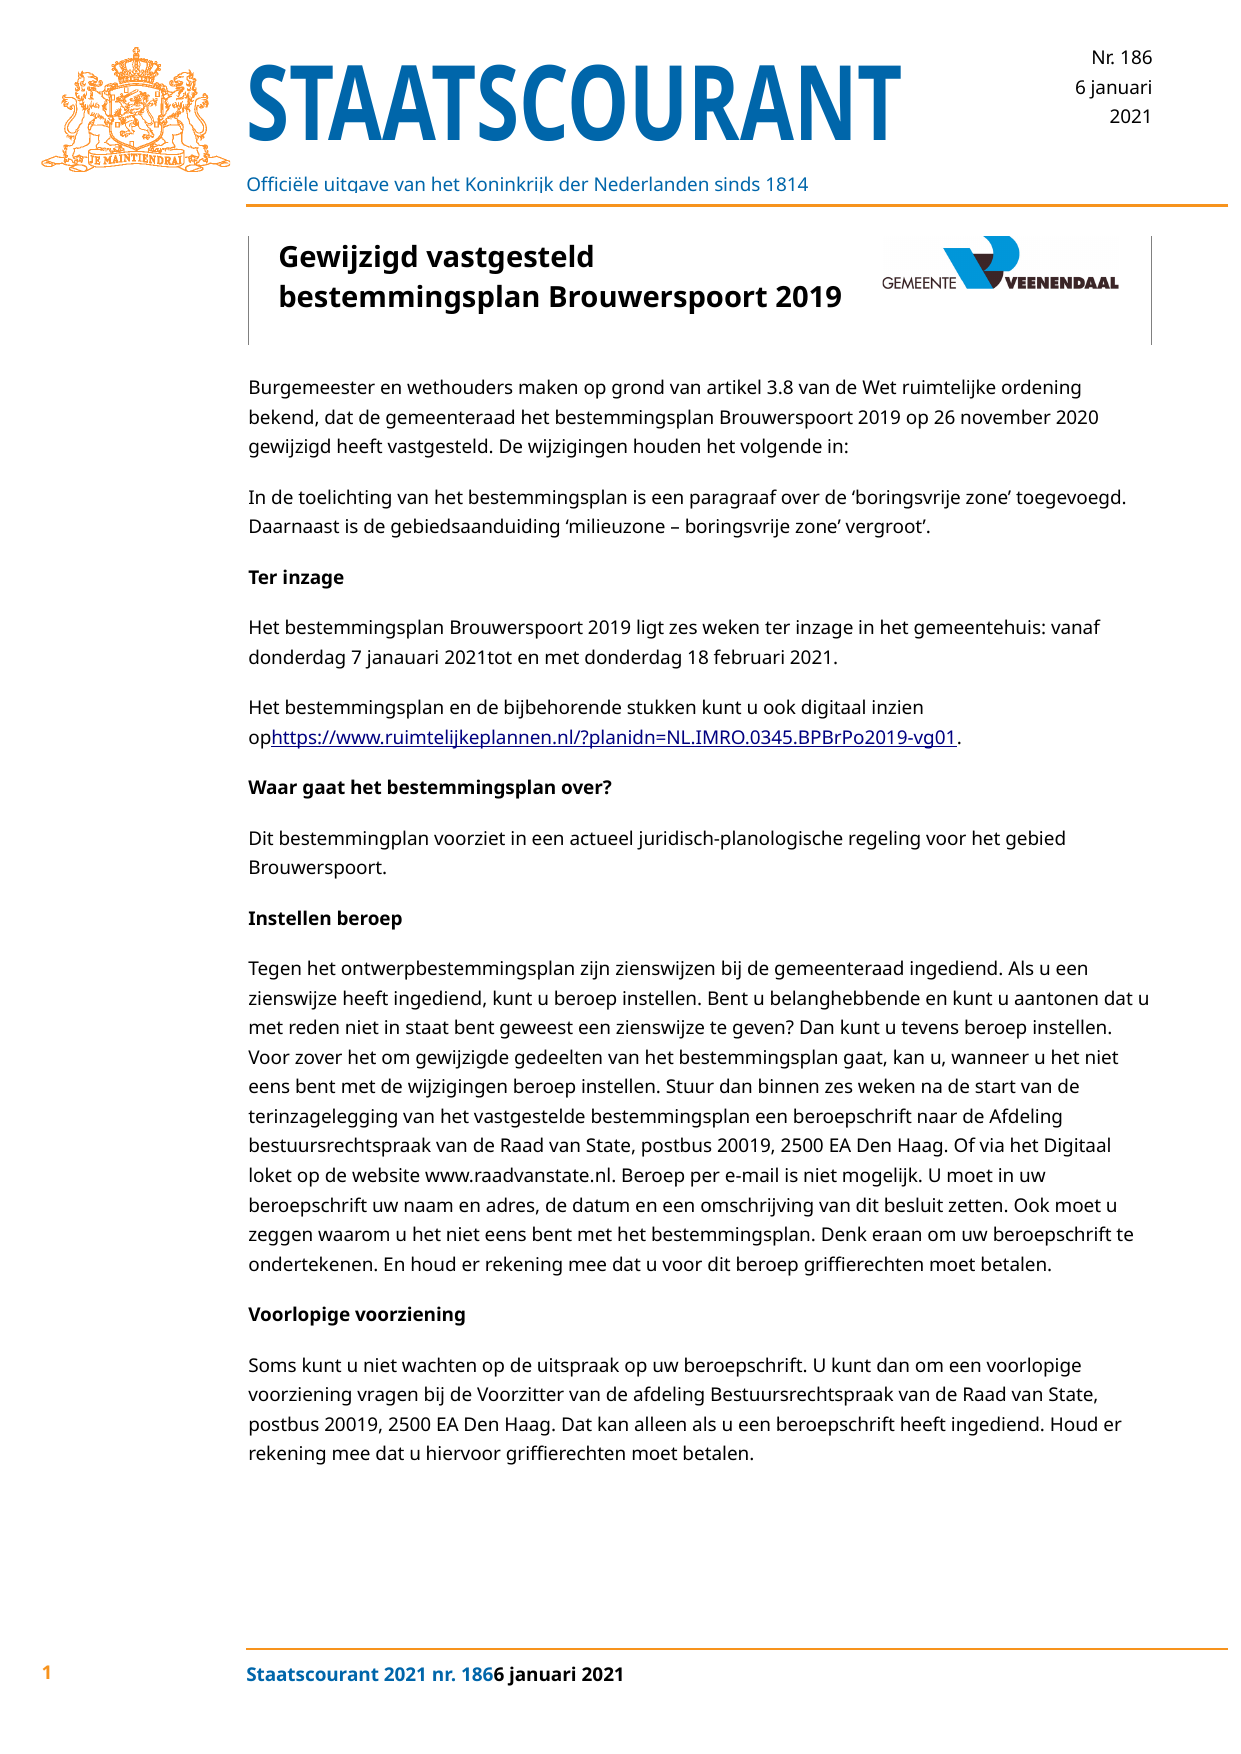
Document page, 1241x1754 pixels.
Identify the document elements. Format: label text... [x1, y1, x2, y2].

text Waar gaat het bestemmingsplan over? [248, 774, 1152, 800]
text In de toelichting van het bestemmingsplan is een paragraaf over de ‘boringsvrije zone’ toegevoegd. Daarnaast is de gebiedsaanduiding ‘milieuzone – boringsvrije zone’ vergroot’. [248, 484, 1152, 539]
text Dit bestemmingplan voorziet in een actueel juridisch-planologische regeling voor het gebied Brouwerspoort. [248, 825, 1152, 880]
text Instellen beroep [248, 905, 1152, 930]
text Het bestemmingsplan en de bijbehorende stukken kunt u ook digitaal inzien ophttps://www.ruimtelijkeplannen.nl/?planidn=NL.IMRO.0345.BPBrPo2019-vg01. [248, 694, 1152, 749]
text Voorlopige voorziening [248, 1301, 1152, 1327]
picture [41, 47, 231, 172]
text Het bestemmingsplan Brouwerspoort 2019 ligt zes weken ter inzage in het gemeentehuis: vanaf donderdag 7 janauari 2021tot en met donderdag 18 februari 2021. [248, 614, 1152, 669]
text Ter inzage [248, 564, 1152, 589]
text Soms kunt u niet wachten op de uitspraak op uw beroepschrift. U kunt dan om een voorlopige voorziening vragen bij de Voorzitter van de afdeling Bestuursrechtspraak van de Raad van State, postbus 20019, 2500 EA Den Haag. Dat kan alleen als u een beroepschrift heeft ingediend. Houd er rekening mee dat u hiervoor griffierechten moet betalen. [248, 1352, 1152, 1466]
text Tegen het ontwerpbestemmingsplan zijn zienswijzen bij de gemeenteraad ingediend. Als u een zienswijze heeft ingediend, kunt u beroep instellen. Bent u belanghebbende en kunt u aantonen dat u met reden niet in staat bent geweest een zienswijze te geven? Dan kunt u tevens beroep instellen. Voor zover het om gewijzigde gedeelten van het bestemmingsplan gaat, kan u, wanneer u het niet eens bent met de wijzigingen beroep instellen. Stuur dan binnen zes weken na de start van de terinzagelegging van het vastgestelde bestemmingsplan een beroepschrift naar de Afdeling bestuursrechtspraak van de Raad van State, postbus 20019, 2500 EA Den Haag. Of via het Digitaal loket op de website www.raadvanstate.nl. Beroep per e-mail is niet mogelijk. U moet in uw beroepschrift uw naam en adres, de datum en een omschrijving van dit besluit zetten. Ook moet u zeggen waarom u het niet eens bent met het bestemmingsplan. Denk eraan om uw beroepschrift te ondertekenen. En houd er rekening mee dat u voor dit beroep griffierechten moet betalen. [248, 955, 1152, 1277]
picture [882, 236, 993, 289]
text Burgemeester en wethouders maken op grond van artikel 3.8 van de Wet ruimtelijke ordening bekend, dat de gemeenteraad het bestemmingsplan Brouwerspoort 2019 op 26 november 2020 gewijzigd heeft vastgesteld. De wijzigingen houden het volgende in: [248, 374, 1152, 459]
picture [985, 236, 1119, 289]
table_header Gewijzigd vastgesteld bestemmingsplan Brouwerspoort 2019 [249, 236, 850, 345]
table_header [850, 236, 1151, 345]
